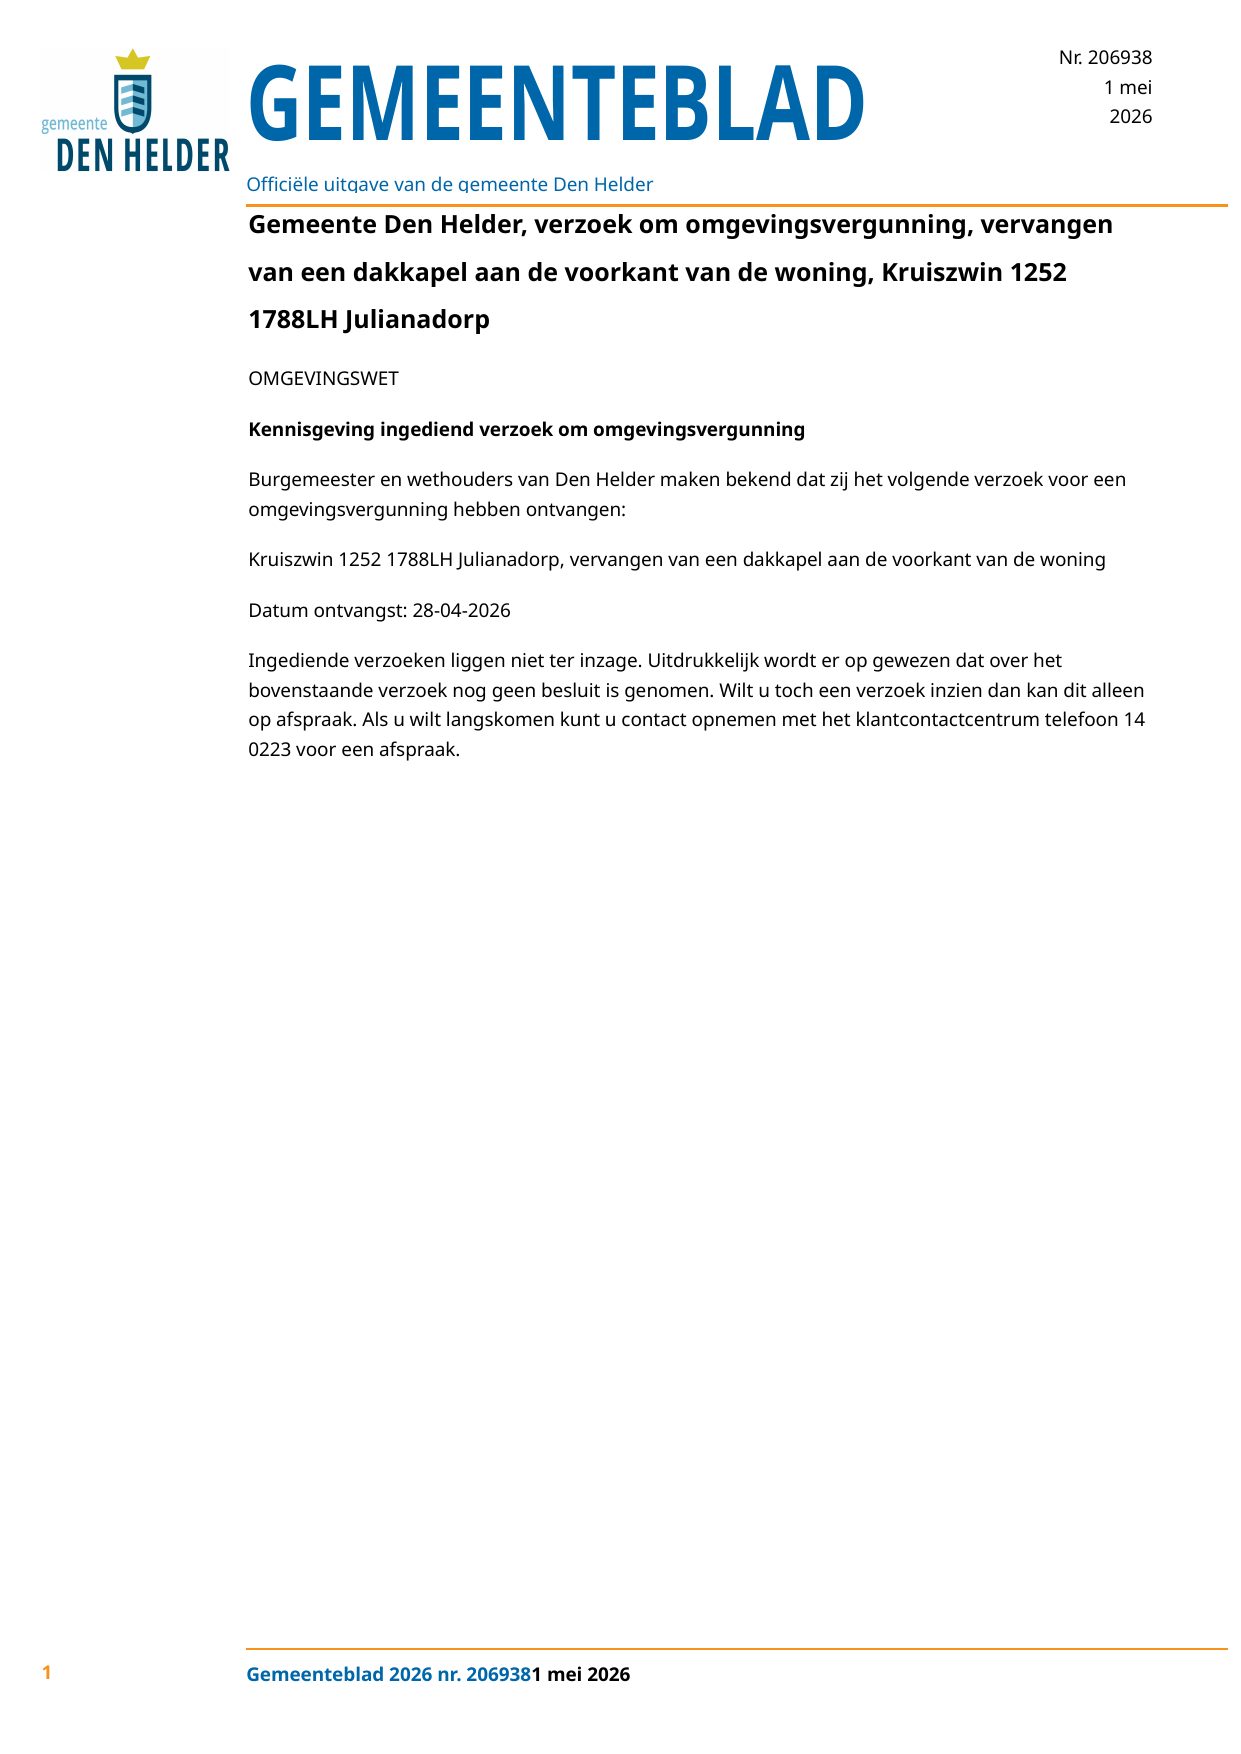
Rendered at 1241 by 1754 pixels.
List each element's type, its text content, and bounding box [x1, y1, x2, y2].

picture [41, 47, 231, 172]
picture [130, 157, 135, 172]
text Burgemeester en wethouders van Den Helder maken bekend dat zij het volgende verzoek voor een omgevingsvergunning hebben ontvangen: [248, 466, 1152, 522]
text Gemeente Den Helder, verzoek om omgevingsvergunning, vervangen van een dakkapel aan de voorkant van de woning, Kruiszwin 1252 1788LH Julianadorp [248, 207, 1152, 336]
text Ingediende verzoeken liggen niet ter inzage. Uitdrukkelijk wordt er op gewezen dat over het bovenstaande verzoek nog geen besluit is genomen. Wilt u toch een verzoek inzien dan kan dit alleen op afspraak. Als u wilt langskomen kunt u contact opnemen met het klantcontactcentrum telefoon 14 0223 voor een afspraak. [248, 647, 1152, 762]
text Datum ontvangst: 28-04-2026 [248, 597, 1152, 622]
picture [182, 144, 187, 165]
picture [220, 160, 224, 172]
picture [63, 144, 68, 165]
text Kruiszwin 1252 1788LH Julianadorp, vervangen van een dakkapel aan de voorkant van de woning [248, 546, 1152, 572]
text Kennisgeving ingediend verzoek om omgevingsvergunning [248, 416, 1152, 442]
text OMGEVINGSWET [248, 366, 1152, 391]
picture [100, 154, 106, 172]
